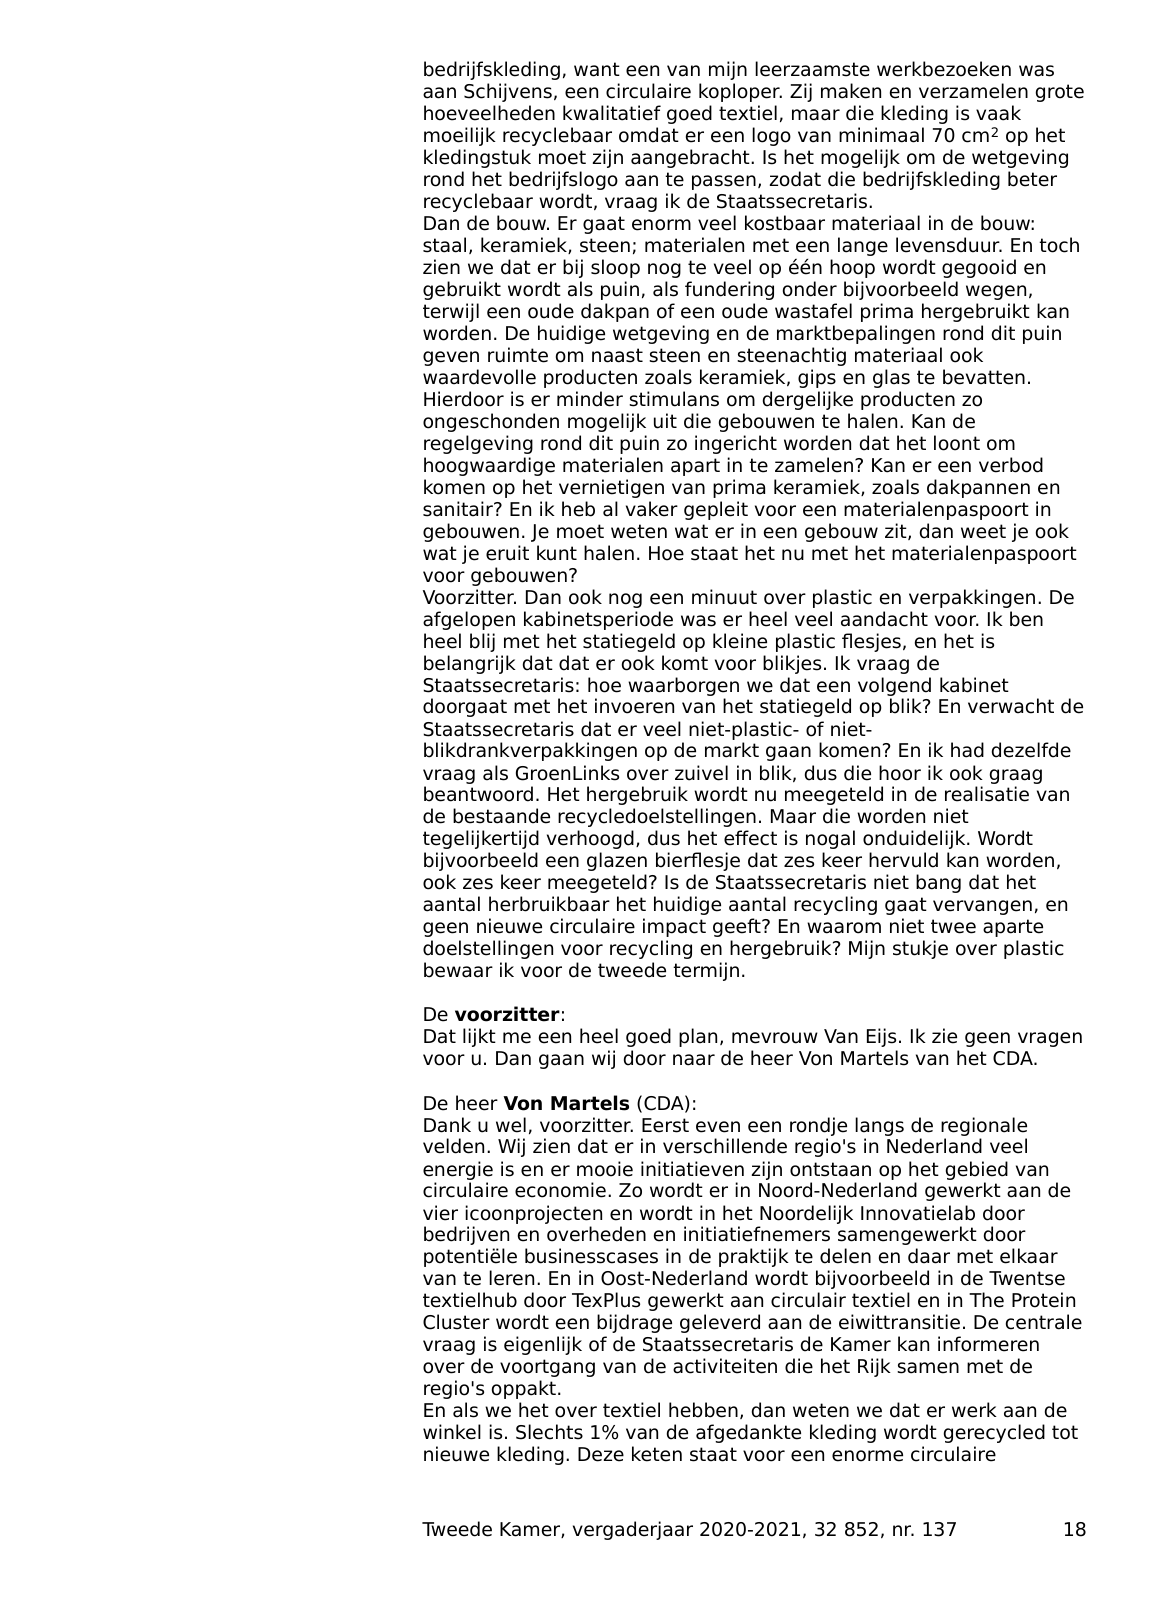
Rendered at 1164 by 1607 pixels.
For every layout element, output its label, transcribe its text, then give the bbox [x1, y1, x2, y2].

text Dank u wel, voorzitter. Eerst even een rondje langs de regionale velden. Wij zien dat er in verschillende regio's in Nederland veel energie is en er mooie initiatieven zijn ontstaan op het gebied van circulaire economie. Zo wordt er in Noord-Nederland gewerkt aan de vier icoonprojecten en wordt in het Noordelijk Innovatielab door bedrijven en overheden en initiatiefnemers samengewerkt door potentiële businesscases in de praktijk te delen en daar met elkaar van te leren. En in Oost-Nederland wordt bijvoorbeeld in de Twentse textielhub door TexPlus gewerkt aan circulair textiel en in The Protein Cluster wordt een bijdrage geleverd aan de eiwittransitie. De centrale vraag is eigenlijk of de Staatssecretaris de Kamer kan informeren over de voortgang van de activiteiten die het Rijk samen met de regio's oppakt. [422, 1114, 1087, 1400]
text Voorzitter. Dan ook nog een minuut over plastic en verpakkingen. De afgelopen kabinetsperiode was er heel veel aandacht voor. Ik ben heel blij met het statiegeld op kleine plastic flesjes, en het is belangrijk dat dat er ook komt voor blikjes. Ik vraag de Staatssecretaris: hoe waarborgen we dat een volgend kabinet doorgaat met het invoeren van het statiegeld op blik? En verwacht de Staatssecretaris dat er veel niet-plastic- of niet-blikdrankverpakkingen op de markt gaan komen? En ik had dezelfde vraag als GroenLinks over zuivel in blik, dus die hoor ik ook graag beantwoord. Het hergebruik wordt nu meegeteld in de realisatie van de bestaande recycledoelstellingen. Maar die worden niet tegelijkertijd verhoogd, dus het effect is nogal onduidelijk. Wordt bijvoorbeeld een glazen bierflesje dat zes keer hervuld kan worden, ook zes keer meegeteld? Is de Staatssecretaris niet bang dat het aantal herbruikbaar het huidige aantal recycling gaat vervangen, en geen nieuwe circulaire impact geeft? En waarom niet twee aparte doelstellingen voor recycling en hergebruik? Mijn stukje over plastic bewaar ik voor de tweede termijn. [422, 587, 1087, 982]
text De voorzitter: [422, 1004, 1087, 1026]
text Dan de bouw. Er gaat enorm veel kostbaar materiaal in de bouw: staal, keramiek, steen; materialen met een lange levensduur. En toch zien we dat er bij sloop nog te veel op één hoop wordt gegooid en gebruikt wordt als puin, als fundering onder bijvoorbeeld wegen, terwijl een oude dakpan of een oude wastafel prima hergebruikt kan worden. De huidige wetgeving en de marktbepalingen rond dit puin geven ruimte om naast steen en steenachtig materiaal ook waardevolle producten zoals keramiek, gips en glas te bevatten. Hierdoor is er minder stimulans om dergelijke producten zo ongeschonden mogelijk uit die gebouwen te halen. Kan de regelgeving rond dit puin zo ingericht worden dat het loont om hoogwaardige materialen apart in te zamelen? Kan er een verbod komen op het vernietigen van prima keramiek, zoals dakpannen en sanitair? En ik heb al vaker gepleit voor een materialenpaspoort in gebouwen. Je moet weten wat er in een gebouw zit, dan weet je ook wat je eruit kunt halen. Hoe staat het nu met het materialenpaspoort voor gebouwen? [422, 213, 1087, 587]
text De heer Von Martels (CDA): [422, 1092, 1087, 1114]
text En als we het over textiel hebben, dan weten we dat er werk aan de winkel is. Slechts 1% van de afgedankte kleding wordt gerecycled tot nieuwe kleding. Deze keten staat voor een enorme circulaire [422, 1400, 1087, 1466]
text bedrijfskleding, want een van mijn leerzaamste werkbezoeken was aan Schijvens, een circulaire koploper. Zij maken en verzamelen grote hoeveelheden kwalitatief goed textiel, maar die kleding is vaak moeilijk recyclebaar omdat er een logo van minimaal 70 cm2 op het kledingstuk moet zijn aangebracht. Is het mogelijk om de wetgeving rond het bedrijfslogo aan te passen, zodat die bedrijfskleding beter recyclebaar wordt, vraag ik de Staatssecretaris. [422, 59, 1087, 213]
text Dat lijkt me een heel goed plan, mevrouw Van Eijs. Ik zie geen vragen voor u. Dan gaan wij door naar de heer Von Martels van het CDA. [422, 1026, 1087, 1070]
